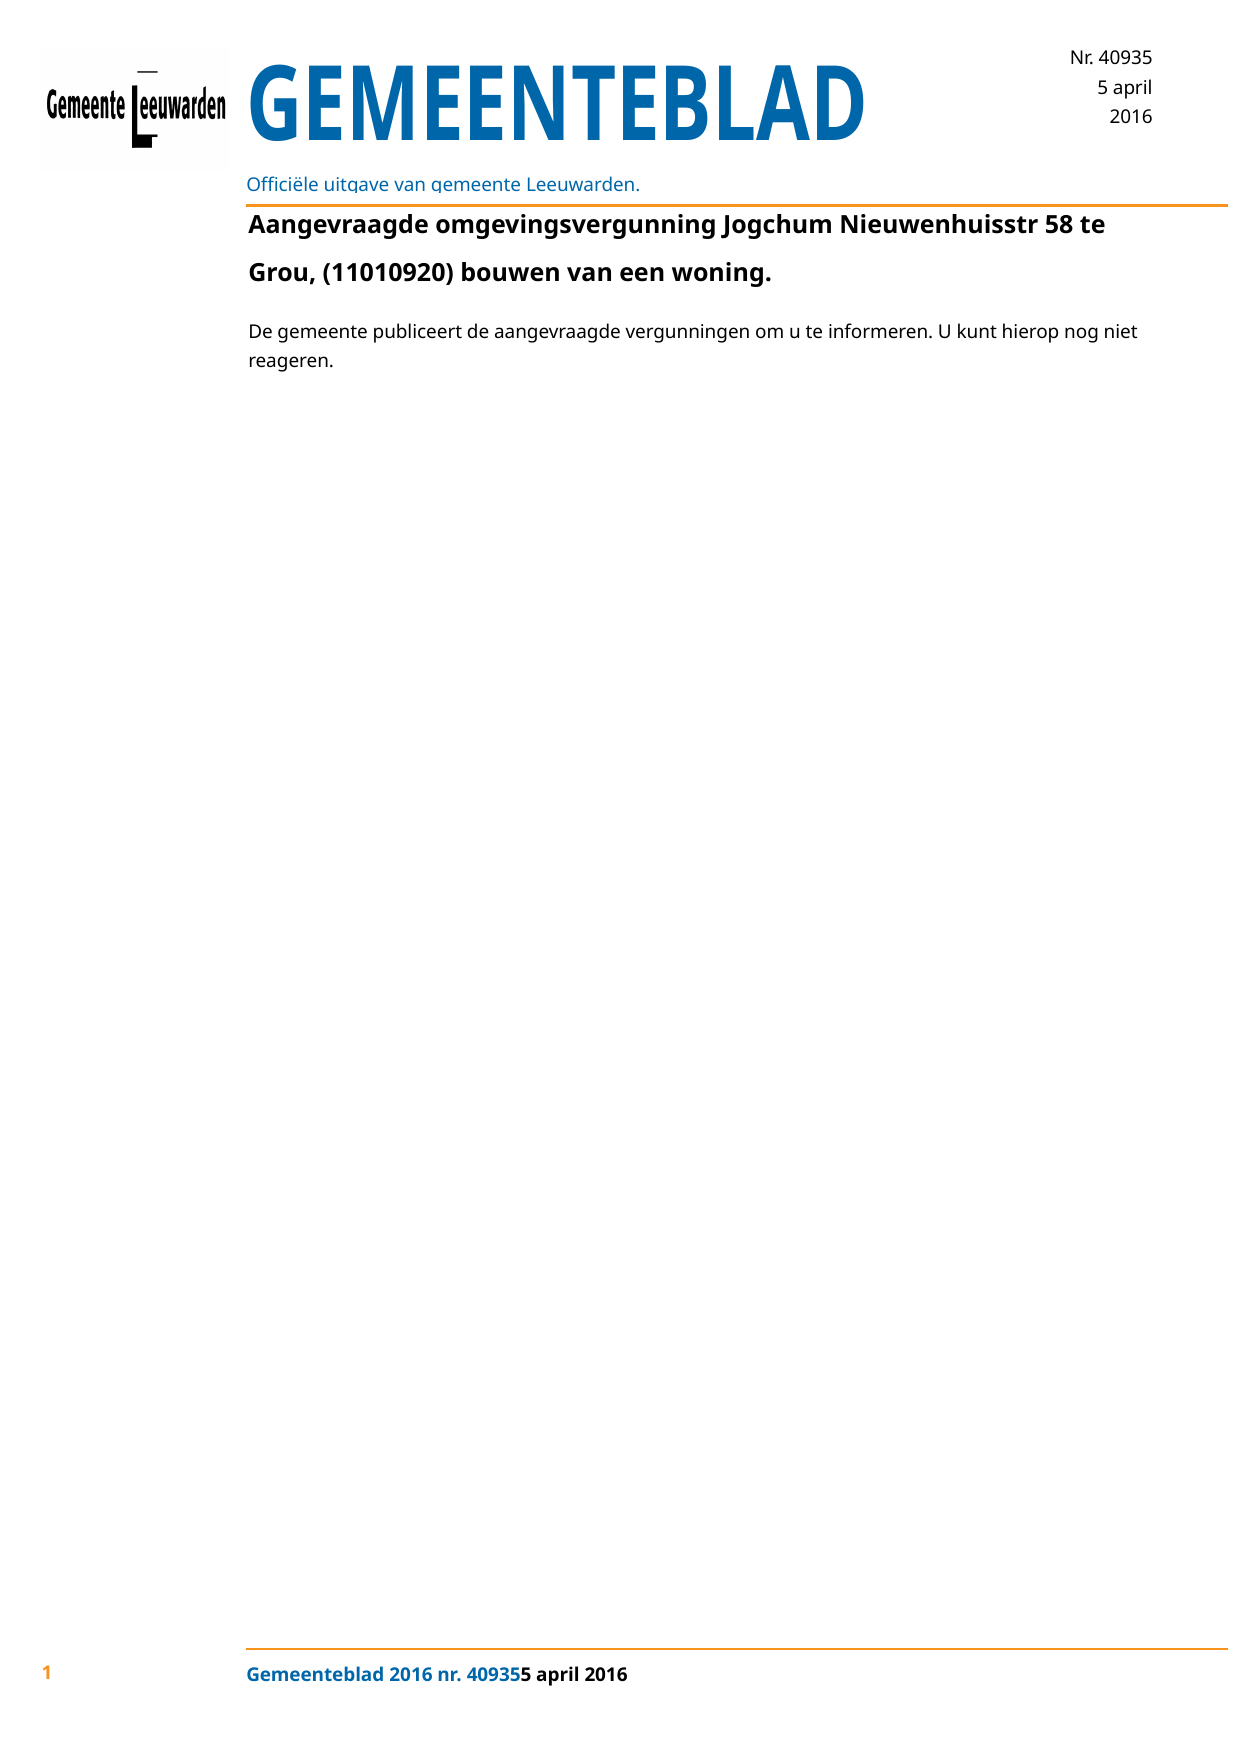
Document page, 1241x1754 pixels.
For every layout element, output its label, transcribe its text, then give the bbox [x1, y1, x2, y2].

text Aangevraagde omgevingsvergunning Jogchum Nieuwenhuisstr 58 te Grou, (11010920) bouwen van een woning. [248, 207, 1152, 288]
text De gemeente publiceert de aangevraagde vergunningen om u te informeren. U kunt hierop nog niet reageren. [248, 318, 1152, 373]
picture [41, 47, 231, 172]
